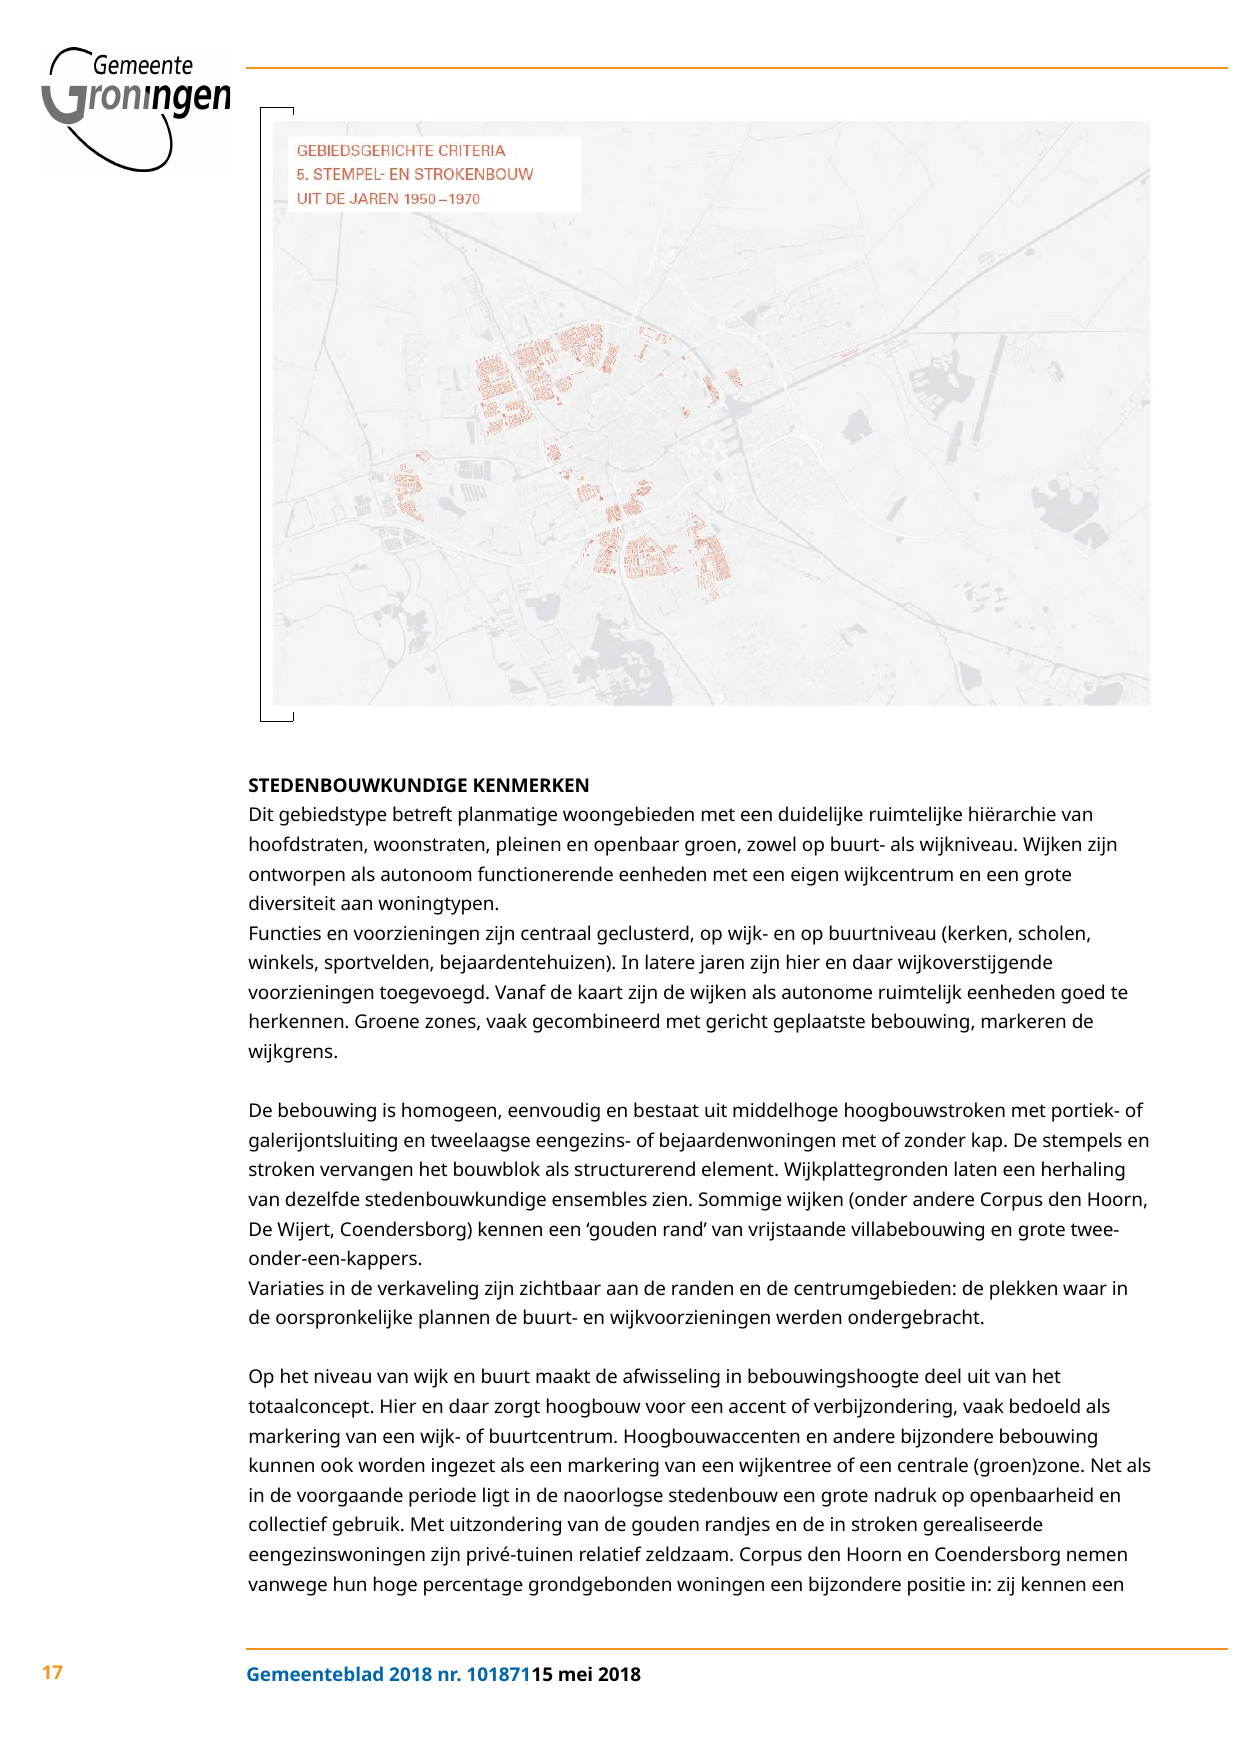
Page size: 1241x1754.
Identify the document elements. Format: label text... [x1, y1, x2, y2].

text De bebouwing is homogeen, eenvoudig en bestaat uit middelhoge hoogbouwstroken met portiek- of galerijontsluiting en tweelaagse eengezins- of bejaardenwoningen met of zonder kap. De stempels en stroken vervangen het bouwblok als structurerend element. Wijkplattegronden laten een herhaling van dezelfde stedenbouwkundige ensembles zien. Sommige wijken (onder andere Corpus den Hoorn, De Wijert, Coendersborg) kennen een ‘gouden rand’ van vrijstaande villabebouwing en grote twee-onder-een-kappers. [248, 1097, 1152, 1271]
text STEDENBOUWKUNDIGE KENMERKEN [248, 772, 1152, 798]
picture [268, 115, 1155, 712]
text Functies en voorzieningen zijn centraal geclusterd, op wijk- en op buurtniveau (kerken, scholen, winkels, sportvelden, bejaardentehuizen). In latere jaren zijn hier en daar wijkoverstijgende voorzieningen toegevoegd. Vanaf de kaart zijn de wijken als autonome ruimtelijk eenheden goed te herkennen. Groene zones, vaak gecombineerd met gericht geplaatste bebouwing, markeren de wijkgrens. [248, 920, 1152, 1064]
text Variaties in de verkaveling zijn zichtbaar aan de randen en de centrumgebieden: de plekken waar in de oorspronkelijke plannen de buurt- en wijkvoorzieningen werden ondergebracht. [248, 1275, 1152, 1330]
picture [41, 47, 231, 172]
text Op het niveau van wijk en buurt maakt de afwisseling in bebouwingshoogte deel uit van het totaalconcept. Hier en daar zorgt hoogbouw voor een accent of verbijzondering, vaak bedoeld als markering van een wijk- of buurtcentrum. Hoogbouwaccenten en andere bijzondere bebouwing kunnen ook worden ingezet als een markering van een wijkentree of een centrale (groen)zone. Net als in de voorgaande periode ligt in de naoorlogse stedenbouw een grote nadruk op openbaarheid en collectief gebruik. Met uitzondering van de gouden randjes en de in stroken gerealiseerde eengezinswoningen zijn privé-tuinen relatief zeldzaam. Corpus den Hoorn en Coendersborg nemen vanwege hun hoge percentage grondgebonden woningen een bijzondere positie in: zij kennen een [248, 1364, 1152, 1596]
text Dit gebiedstype betreft planmatige woongebieden met een duidelijke ruimtelijke hiërarchie van hoofdstraten, woonstraten, pleinen en openbaar groen, zowel op buurt- als wijkniveau. Wijken zijn ontworpen als autonoom functionerende eenheden met een eigen wijkcentrum en een grote diversiteit aan woningtypen. [248, 802, 1152, 916]
